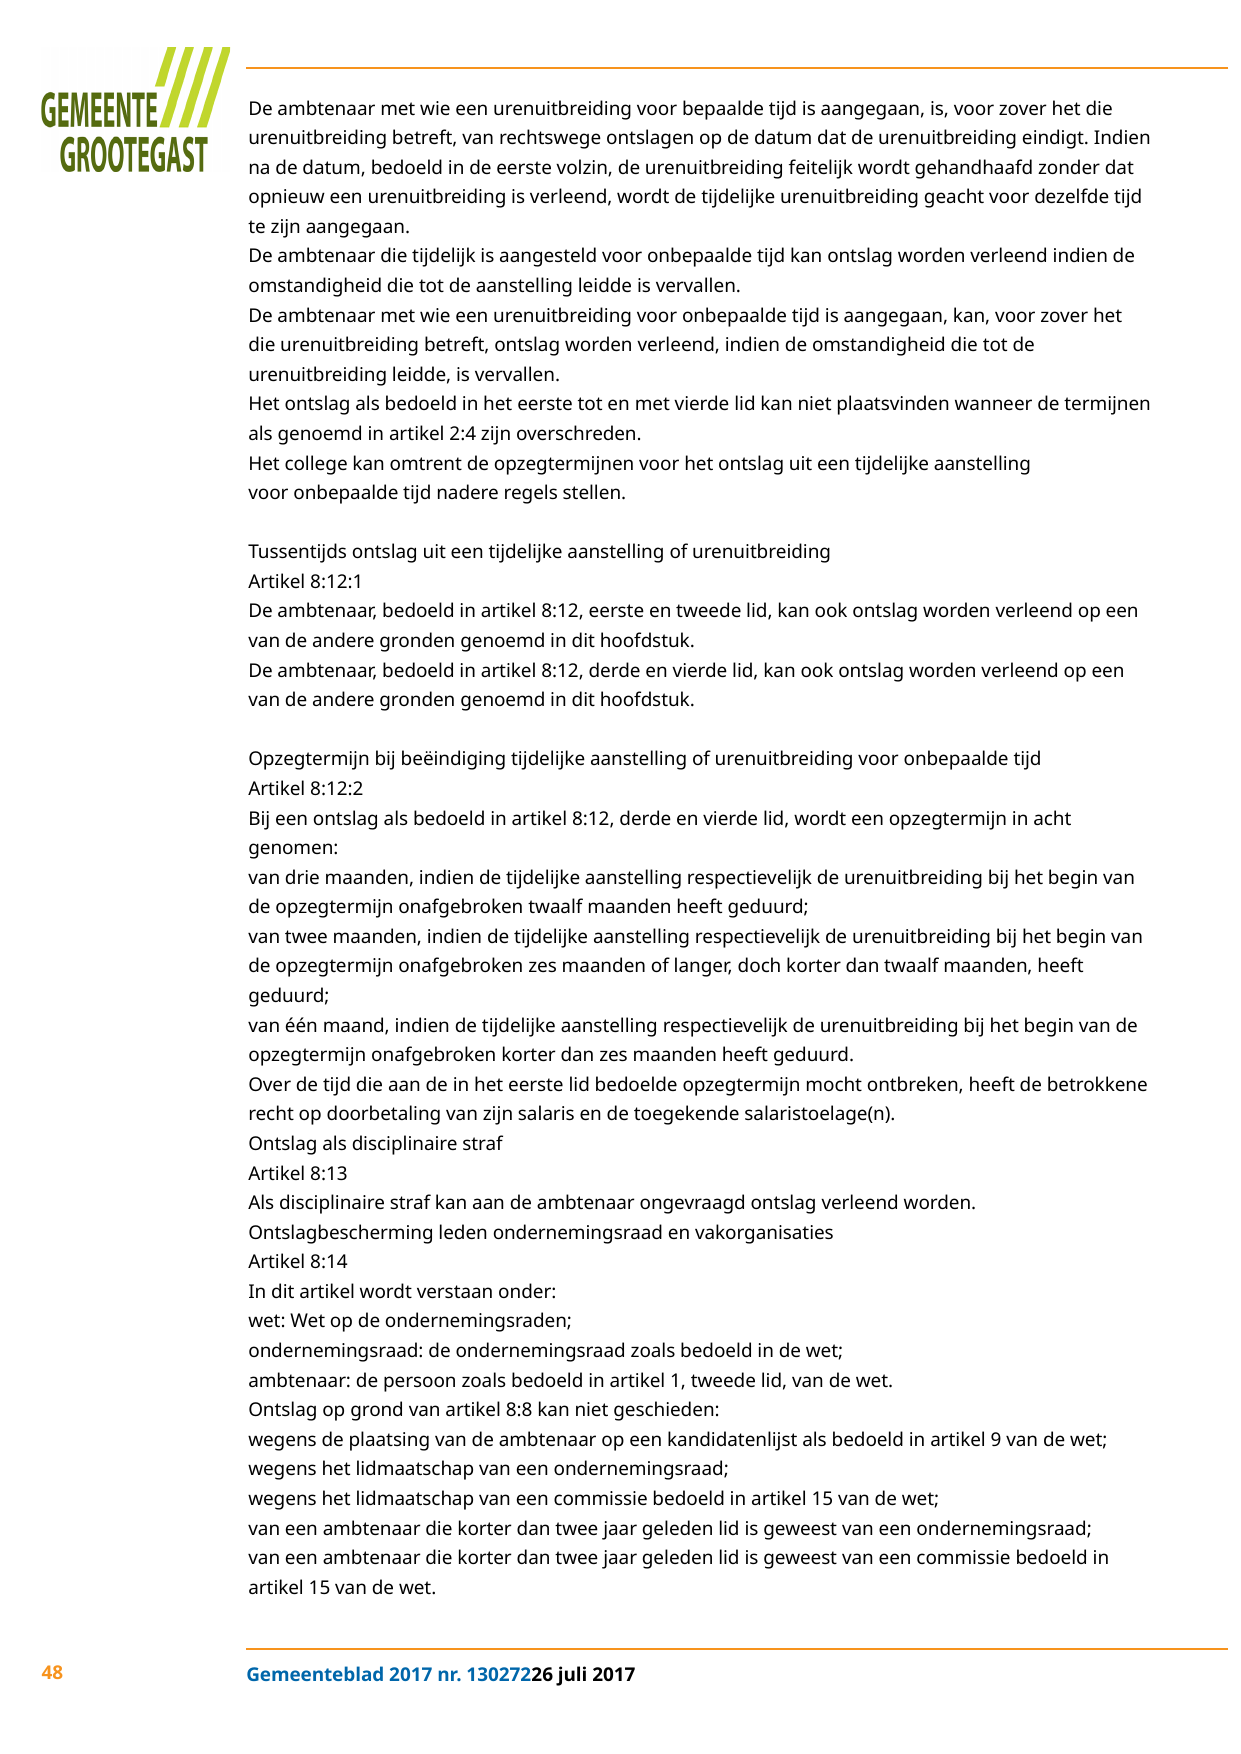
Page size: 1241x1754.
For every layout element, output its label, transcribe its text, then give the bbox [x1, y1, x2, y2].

text Tussentijds ontslag uit een tijdelijke aanstelling of urenuitbreiding [248, 538, 1152, 564]
text Als disciplinaire straf kan aan de ambtenaar ongevraagd ontslag verleend worden. [248, 1189, 1152, 1215]
text Bij een ontslag als bedoeld in artikel 8:12, derde en vierde lid, wordt een opzegtermijn in acht genomen: [248, 805, 1152, 860]
text Artikel 8:12:1 [248, 568, 1152, 594]
text ambtenaar: de persoon zoals bedoeld in artikel 1, tweede lid, van de wet. [248, 1367, 1152, 1393]
text van één maand, indien de tijdelijke aanstelling respectievelijk de urenuitbreiding bij het begin van de opzegtermijn onafgebroken korter dan zes maanden heeft geduurd. [248, 1012, 1152, 1067]
text van een ambtenaar die korter dan twee jaar geleden lid is geweest van een commissie bedoeld in artikel 15 van de wet. [248, 1544, 1152, 1600]
text Artikel 8:12:2 [248, 775, 1152, 801]
text De ambtenaar, bedoeld in artikel 8:12, eerste en tweede lid, kan ook ontslag worden verleend op een van de andere gronden genoemd in dit hoofdstuk. [248, 598, 1152, 653]
text De ambtenaar die tijdelijk is aangesteld voor onbepaalde tijd kan ontslag worden verleend indien de omstandigheid die tot de aanstelling leidde is vervallen. [248, 243, 1152, 298]
text Artikel 8:14 [248, 1248, 1152, 1274]
text De ambtenaar met wie een urenuitbreiding voor bepaalde tijd is aangegaan, is, voor zover het die urenuitbreiding betreft, van rechtswege ontslagen op de datum dat de urenuitbreiding eindigt. Indien na de datum, bedoeld in de eerste volzin, de urenuitbreiding feitelijk wordt gehandhaafd zonder dat opnieuw een urenuitbreiding is verleend, wordt de tijdelijke urenuitbreiding geacht voor dezelfde tijd te zijn aangegaan. [248, 95, 1152, 239]
text In dit artikel wordt verstaan onder: [248, 1278, 1152, 1304]
text ondernemingsraad: de ondernemingsraad zoals bedoeld in de wet; [248, 1337, 1152, 1363]
text Het college kan omtrent de opzegtermijnen voor het ontslag uit een tijdelijke aanstelling [248, 450, 1152, 476]
text wegens de plaatsing van de ambtenaar op een kandidatenlijst als bedoeld in artikel 9 van de wet; [248, 1426, 1152, 1452]
text Het ontslag als bedoeld in het eerste tot en met vierde lid kan niet plaatsvinden wanneer de termijnen als genoemd in artikel 2:4 zijn overschreden. [248, 391, 1152, 446]
text van twee maanden, indien de tijdelijke aanstelling respectievelijk de urenuitbreiding bij het begin van de opzegtermijn onafgebroken zes maanden of langer, doch korter dan twaalf maanden, heeft geduurd; [248, 923, 1152, 1008]
text voor onbepaalde tijd nadere regels stellen. [248, 479, 1152, 505]
text Ontslagbescherming leden ondernemingsraad en vakorganisaties [248, 1219, 1152, 1245]
text Opzegtermijn bij beëindiging tijdelijke aanstelling of urenuitbreiding voor onbepaalde tijd [248, 746, 1152, 771]
text De ambtenaar met wie een urenuitbreiding voor onbepaalde tijd is aangegaan, kan, voor zover het die urenuitbreiding betreft, ontslag worden verleend, indien de omstandigheid die tot de urenuitbreiding leidde, is vervallen. [248, 302, 1152, 387]
text wet: Wet op de ondernemingsraden; [248, 1308, 1152, 1333]
text Ontslag als disciplinaire straf [248, 1130, 1152, 1156]
text wegens het lidmaatschap van een commissie bedoeld in artikel 15 van de wet; [248, 1485, 1152, 1511]
text van een ambtenaar die korter dan twee jaar geleden lid is geweest van een ondernemingsraad; [248, 1515, 1152, 1541]
picture [41, 47, 231, 172]
text Ontslag op grond van artikel 8:8 kan niet geschieden: [248, 1396, 1152, 1422]
text De ambtenaar, bedoeld in artikel 8:12, derde en vierde lid, kan ook ontslag worden verleend op een van de andere gronden genoemd in dit hoofdstuk. [248, 657, 1152, 712]
text wegens het lidmaatschap van een ondernemingsraad; [248, 1456, 1152, 1481]
text Over de tijd die aan de in het eerste lid bedoelde opzegtermijn mocht ontbreken, heeft de betrokkene recht op doorbetaling van zijn salaris en de toegekende salaristoelage(n). [248, 1071, 1152, 1126]
text van drie maanden, indien de tijdelijke aanstelling respectievelijk de urenuitbreiding bij het begin van de opzegtermijn onafgebroken twaalf maanden heeft geduurd; [248, 864, 1152, 919]
text Artikel 8:13 [248, 1160, 1152, 1186]
